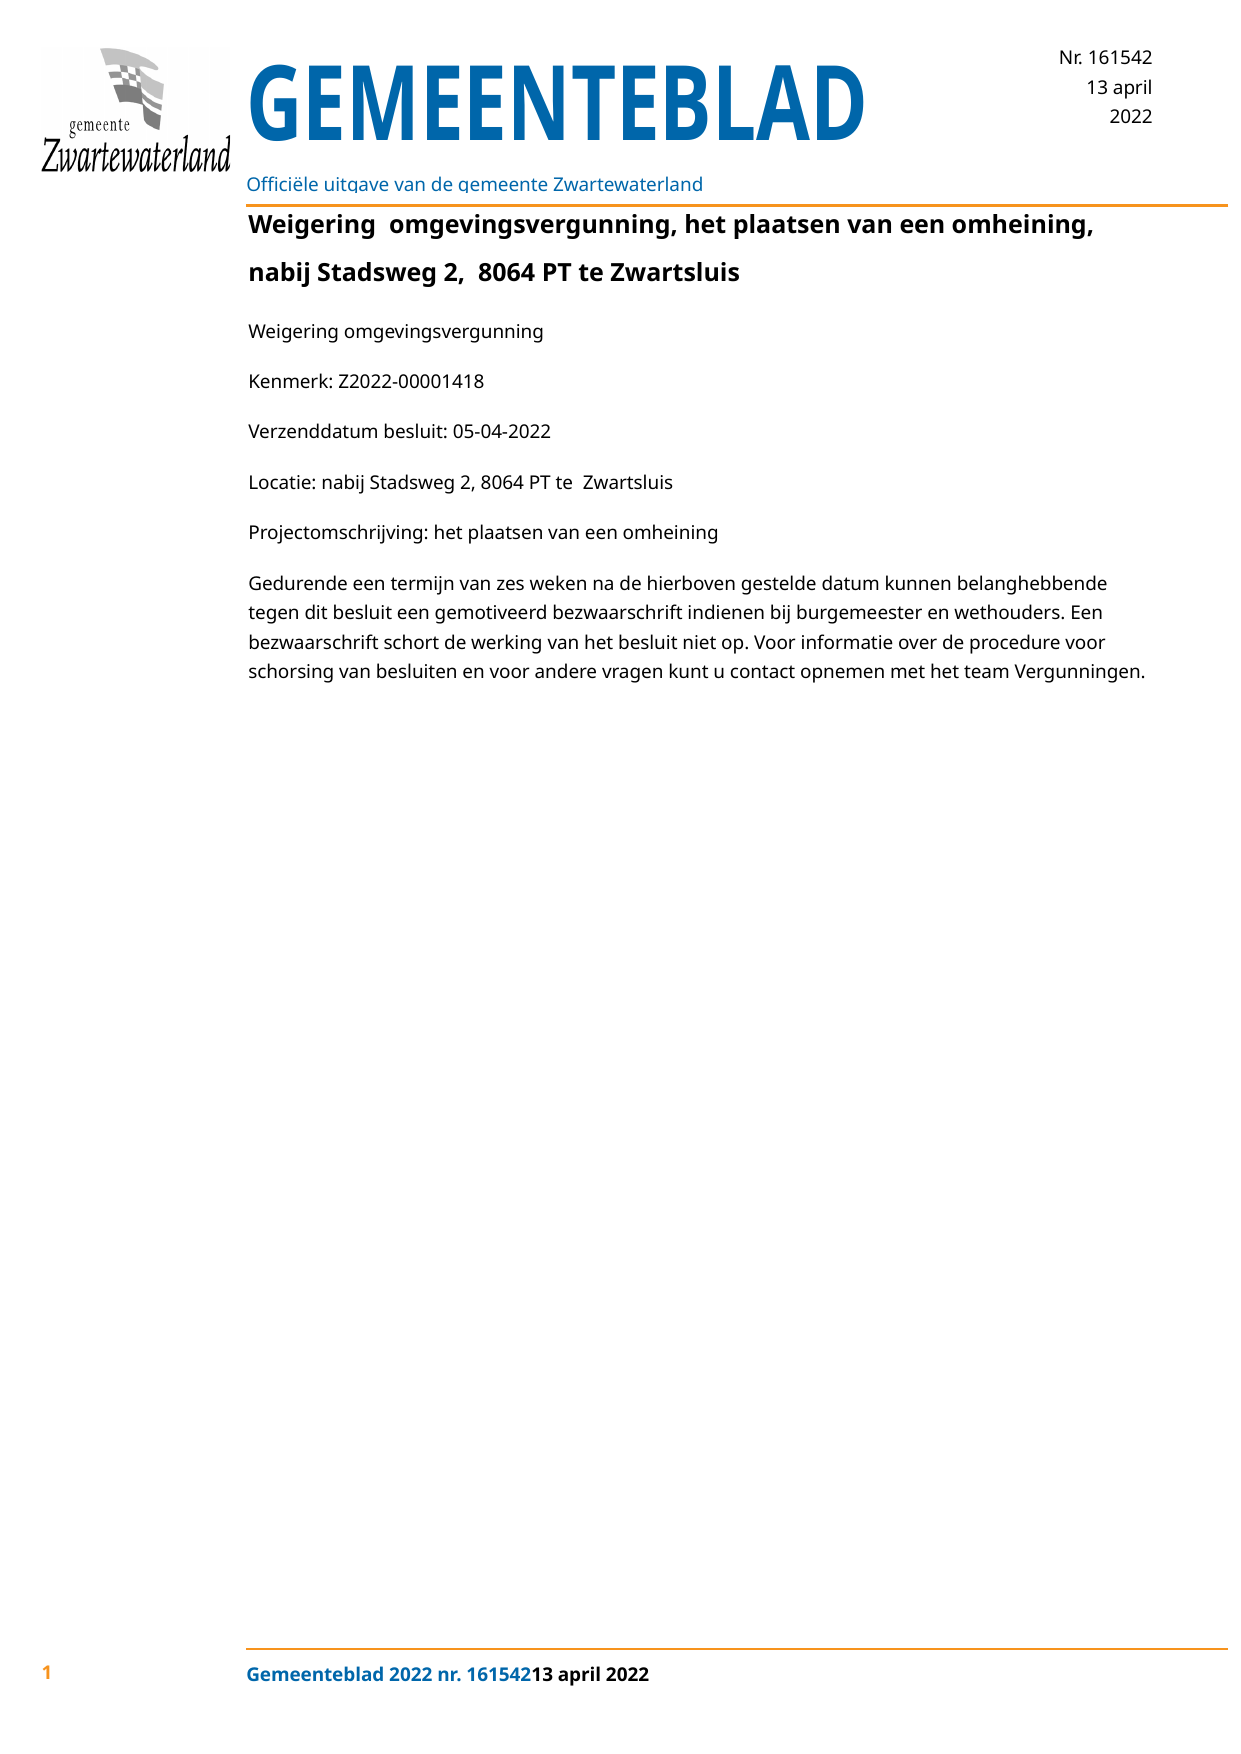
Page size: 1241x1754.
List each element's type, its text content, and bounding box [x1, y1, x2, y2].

text Locatie: nabij Stadsweg 2, 8064 PT te Zwartsluis [248, 469, 1152, 495]
text Kenmerk: Z2022-00001418 [248, 368, 1152, 394]
text Verzenddatum besluit: 05-04-2022 [248, 419, 1152, 444]
text Weigering omgevingsvergunning, het plaatsen van een omheining, nabij Stadsweg 2, 8064 PT te Zwartsluis [248, 207, 1152, 288]
picture [41, 47, 231, 172]
text Projectomschrijving: het plaatsen van een omheining [248, 519, 1152, 545]
text Gedurende een termijn van zes weken na de hierboven gestelde datum kunnen belanghebbende tegen dit besluit een gemotiveerd bezwaarschrift indienen bij burgemeester en wethouders. Een bezwaarschrift schort de werking van het besluit niet op. Voor informatie over de procedure voor schorsing van besluiten en voor andere vragen kunt u contact opnemen met het team Vergunningen. [248, 570, 1152, 684]
text Weigering omgevingsvergunning [248, 318, 1152, 344]
